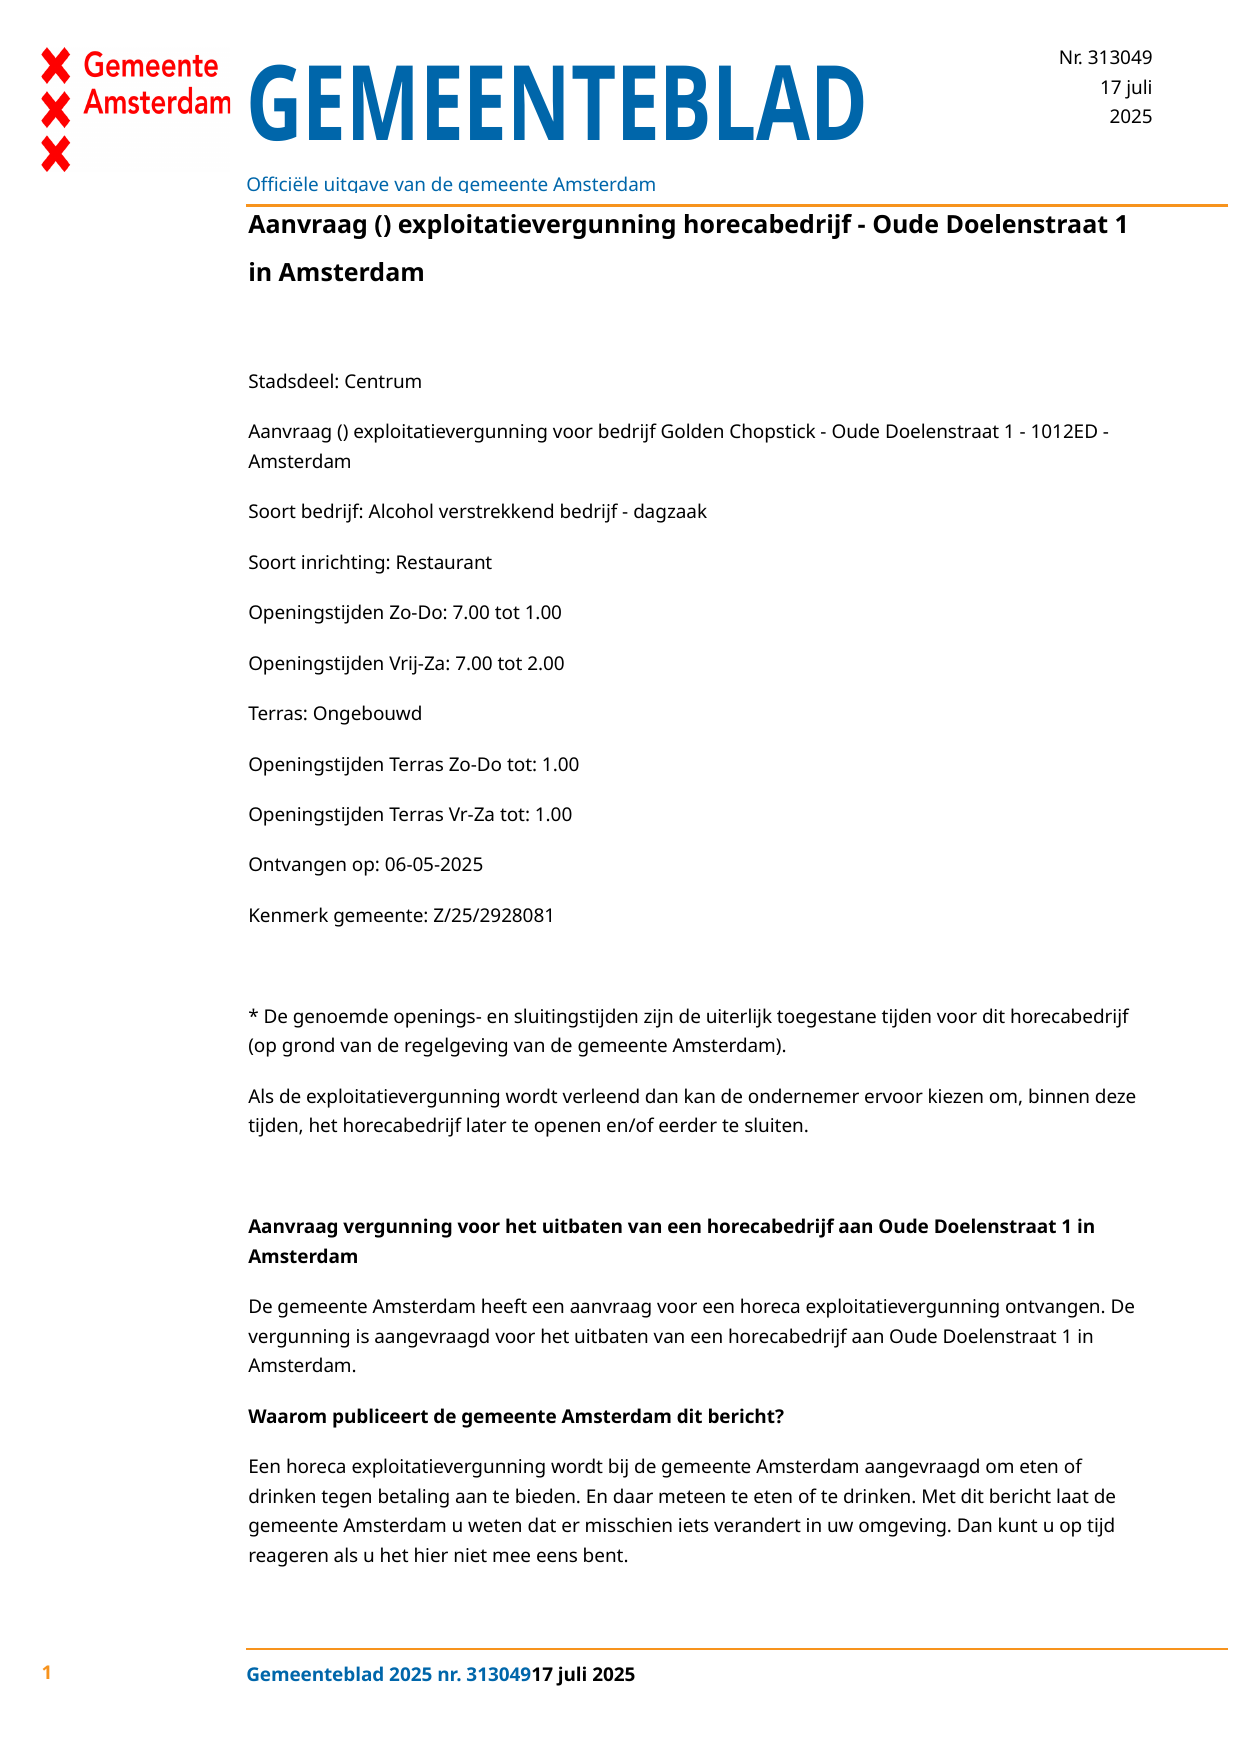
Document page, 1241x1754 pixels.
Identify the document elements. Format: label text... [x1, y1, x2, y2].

text Soort inrichting: Restaurant [248, 549, 1152, 575]
text Aanvraag () exploitatievergunning voor bedrijf Golden Chopstick - Oude Doelenstraat 1 - 1012ED - Amsterdam [248, 419, 1152, 474]
text Openingstijden Terras Zo-Do tot: 1.00 [248, 751, 1152, 777]
text Openingstijden Zo-Do: 7.00 tot 1.00 [248, 599, 1152, 625]
text De gemeente Amsterdam heeft een aanvraag voor een horeca exploitatievergunning ontvangen. De vergunning is aangevraagd voor het uitbaten van een horecabedrijf aan Oude Doelenstraat 1 in Amsterdam. [248, 1293, 1152, 1378]
text Een horeca exploitatievergunning wordt bij de gemeente Amsterdam aangevraagd om eten of drinken tegen betaling aan te bieden. En daar meteen te eten of te drinken. Met dit bericht laat de gemeente Amsterdam u weten dat er misschien iets verandert in uw omgeving. Dan kunt u op tijd reageren als u het hier niet mee eens bent. [248, 1453, 1152, 1568]
text Soort bedrijf: Alcohol verstrekkend bedrijf - dagzaak [248, 499, 1152, 524]
text Stadsdeel: Centrum [248, 368, 1152, 394]
text Terras: Ongebouwd [248, 700, 1152, 726]
text Waarom publiceert de gemeente Amsterdam dit bericht? [248, 1403, 1152, 1429]
text * De genoemde openings- en sluitingstijden zijn de uiterlijk toegestane tijden voor dit horecabedrijf (op grond van de regelgeving van de gemeente Amsterdam). [248, 1003, 1152, 1058]
text Openingstijden Terras Vr-Za tot: 1.00 [248, 801, 1152, 827]
picture [41, 47, 231, 172]
text Kenmerk gemeente: Z/25/2928081 [248, 902, 1152, 928]
text Openingstijden Vrij-Za: 7.00 tot 2.00 [248, 650, 1152, 676]
text Aanvraag vergunning voor het uitbaten van een horecabedrijf aan Oude Doelenstraat 1 in Amsterdam [248, 1213, 1152, 1269]
text Aanvraag () exploitatievergunning horecabedrijf - Oude Doelenstraat 1 in Amsterdam [248, 207, 1152, 288]
text Ontvangen op: 06-05-2025 [248, 852, 1152, 877]
text Als de exploitatievergunning wordt verleend dan kan de ondernemer ervoor kiezen om, binnen deze tijden, het horecabedrijf later te openen en/of eerder te sluiten. [248, 1083, 1152, 1138]
